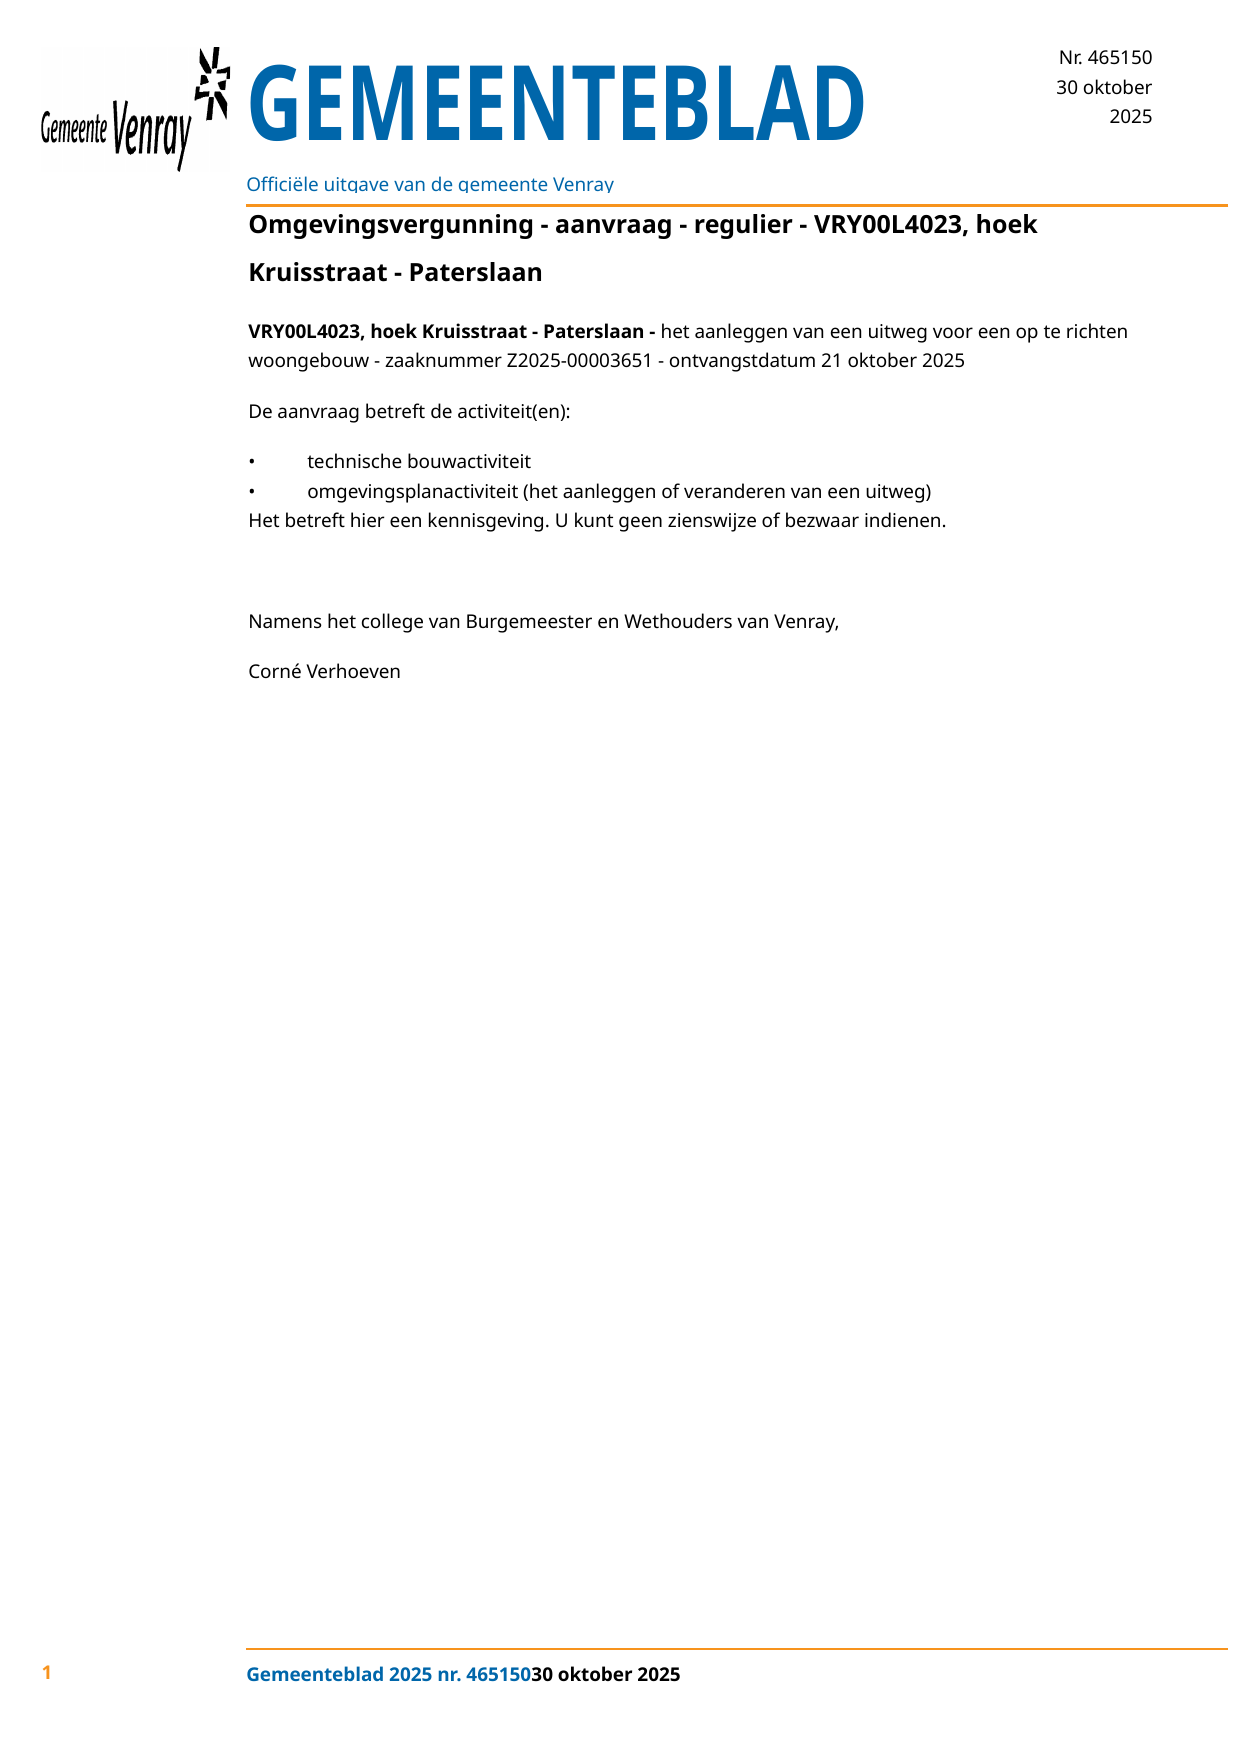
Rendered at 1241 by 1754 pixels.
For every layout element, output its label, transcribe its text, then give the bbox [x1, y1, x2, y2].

picture [41, 47, 231, 172]
text Omgevingsvergunning - aanvraag - regulier - VRY00L4023, hoek Kruisstraat - Paterslaan [248, 207, 1152, 288]
list omgevingsplanactiviteit (het aanleggen of veranderen van een uitweg) [248, 478, 1152, 504]
text Corné Verhoeven [248, 659, 1152, 684]
text Namens het college van Burgemeester en Wethouders van Venray, [248, 608, 1152, 634]
text De aanvraag betreft de activiteit(en): [248, 398, 1152, 424]
text Het betreft hier een kennisgeving. U kunt geen zienswijze of bezwaar indienen. [248, 507, 1152, 533]
list technische bouwactiviteit [248, 448, 1152, 474]
text VRY00L4023, hoek Kruisstraat - Paterslaan - het aanleggen van een uitweg voor een op te richten woongebouw - zaaknummer Z2025-00003651 - ontvangstdatum 21 oktober 2025 [248, 318, 1152, 373]
